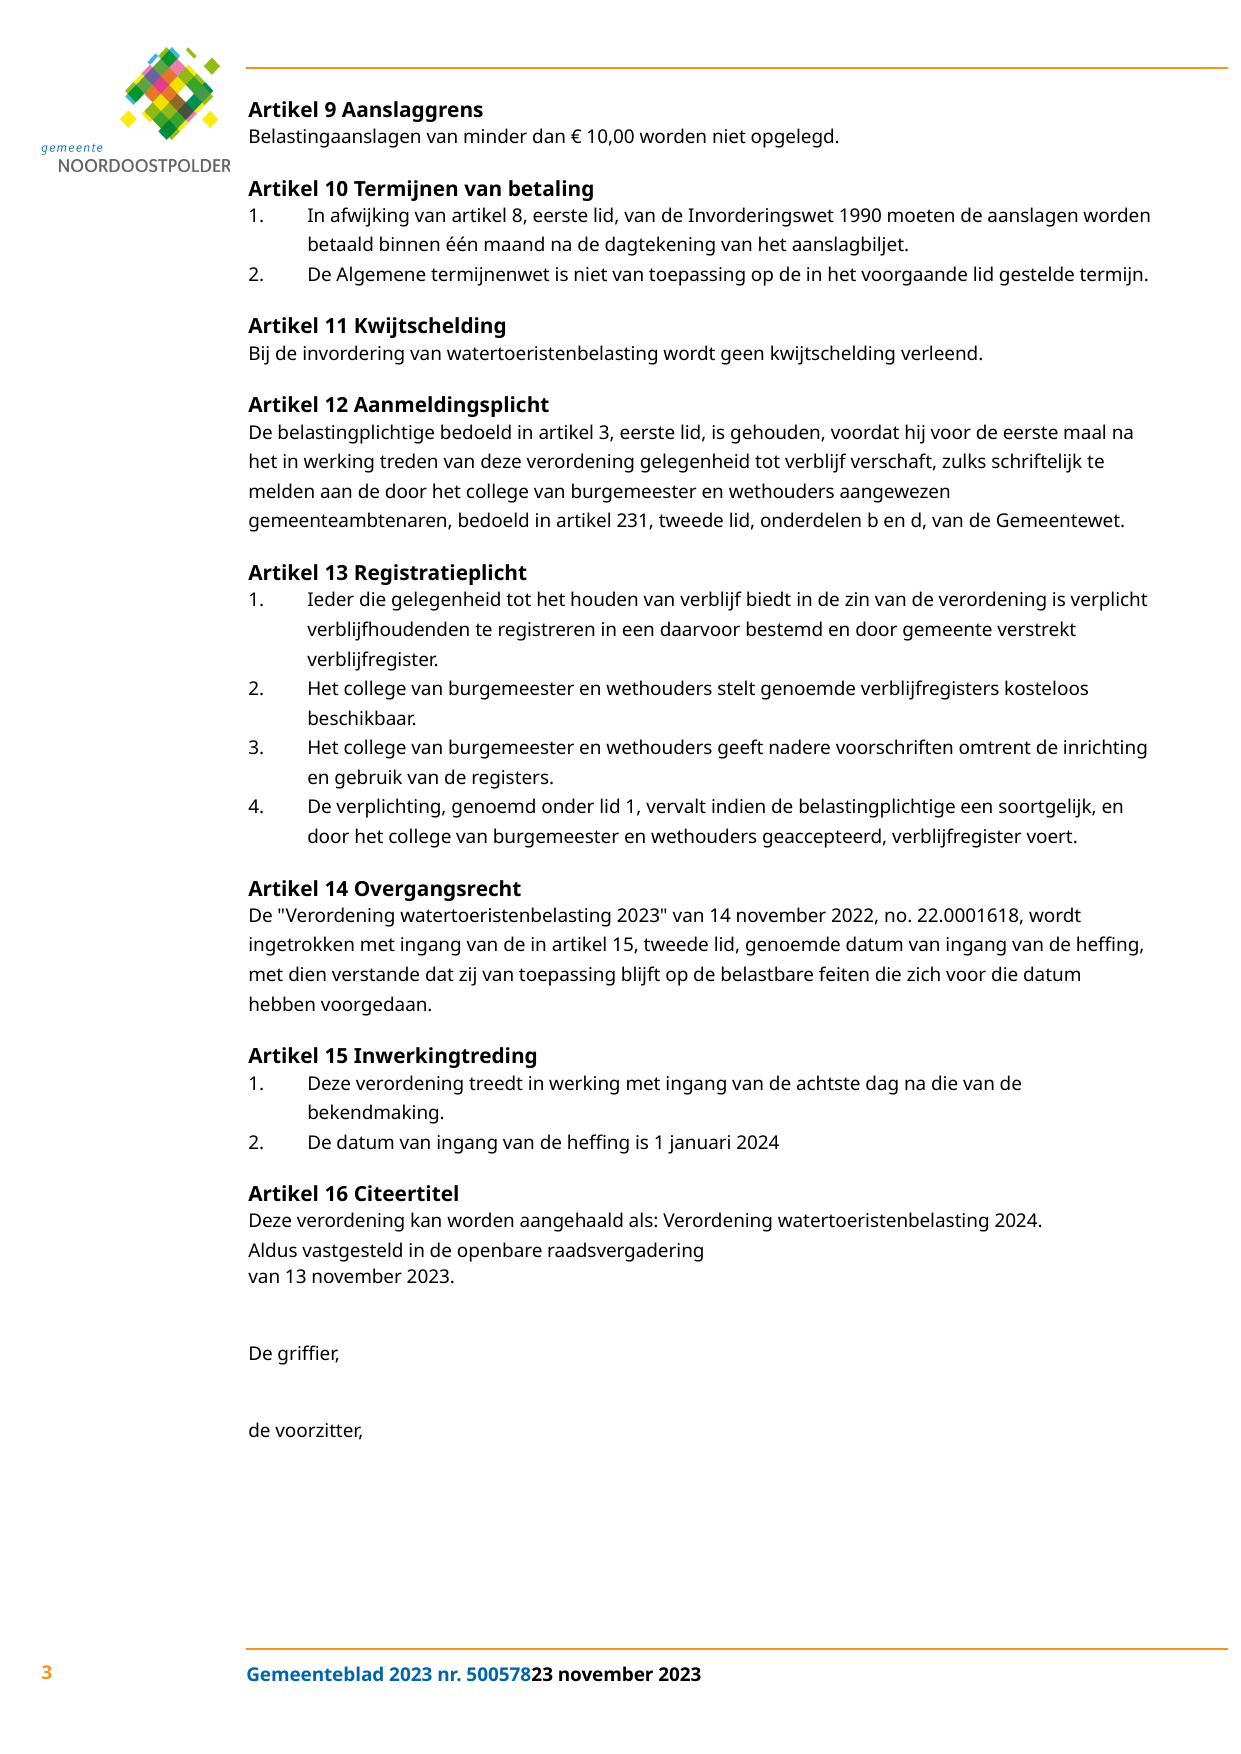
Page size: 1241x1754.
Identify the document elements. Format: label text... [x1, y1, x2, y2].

text van 13 november 2023. [248, 1263, 1152, 1289]
list In afwijking van artikel 8, eerste lid, van de Invorderingswet 1990 moeten de aanslagen worden betaald binnen één maand na de dagtekening van het aanslagbiljet. [248, 202, 1152, 257]
text Artikel 16 Citeertitel [248, 1179, 1152, 1208]
text Artikel 9 Aanslaggrens [248, 95, 1152, 123]
list Deze verordening treedt in werking met ingang van de achtste dag na die van de bekendmaking. [248, 1070, 1152, 1125]
list Ieder die gelegenheid tot het houden van verblijf biedt in de zin van de verordening is verplicht verblijfhoudenden te registreren in een daarvoor bestemd en door gemeente verstrekt verblijfregister. [248, 587, 1152, 671]
list De Algemene termijnenwet is niet van toepassing op de in het voorgaande lid gestelde termijn. [248, 261, 1152, 287]
text Bij de invordering van watertoeristenbelasting wordt geen kwijtschelding verleend. [248, 340, 1152, 366]
text Artikel 15 Inwerkingtreding [248, 1041, 1152, 1070]
text De belastingplichtige bedoeld in artikel 3, eerste lid, is gehouden, voordat hij voor de eerste maal na het in werking treden van deze verordening gelegenheid tot verblijf verschaft, zulks schriftelijk te melden aan de door het college van burgemeester en wethouders aangewezen gemeenteambtenaren, bedoeld in artikel 231, tweede lid, onderdelen b en d, van de Gemeentewet. [248, 419, 1152, 533]
text Artikel 11 Kwijtschelding [248, 312, 1152, 340]
text Artikel 10 Termijnen van betaling [248, 174, 1152, 202]
picture [41, 47, 231, 172]
list De verplichting, genoemd onder lid 1, vervalt indien de belastingplichtige een soortgelijk, en door het college van burgemeester en wethouders geaccepteerd, verblijfregister voert. [248, 794, 1152, 849]
list De datum van ingang van de heffing is 1 januari 2024 [248, 1129, 1152, 1154]
text de voorzitter, [248, 1417, 1152, 1443]
text De "Verordening watertoeristenbelasting 2023" van 14 november 2022, no. 22.0001618, wordt ingetrokken met ingang van de in artikel 15, tweede lid, genoemde datum van ingang van de heffing, met dien verstande dat zij van toepassing blijft op de belastbare feiten die zich voor die datum hebben voorgedaan. [248, 902, 1152, 1017]
list Het college van burgemeester en wethouders stelt genoemde verblijfregisters kosteloos beschikbaar. [248, 675, 1152, 731]
text Aldus vastgesteld in de openbare raadsvergadering [248, 1237, 1152, 1263]
list Het college van burgemeester en wethouders geeft nadere voorschriften omtrent de inrichting en gebruik van de registers. [248, 734, 1152, 790]
text Belastingaanslagen van minder dan € 10,00 worden niet opgelegd. [248, 123, 1152, 149]
text Deze verordening kan worden aangehaald als: Verordening watertoeristenbelasting 2024. [248, 1208, 1152, 1233]
text Artikel 12 Aanmeldingsplicht [248, 391, 1152, 419]
text De griffier, [248, 1340, 1152, 1366]
text Artikel 14 Overgangsrecht [248, 874, 1152, 902]
text Artikel 13 Registratieplicht [248, 558, 1152, 587]
